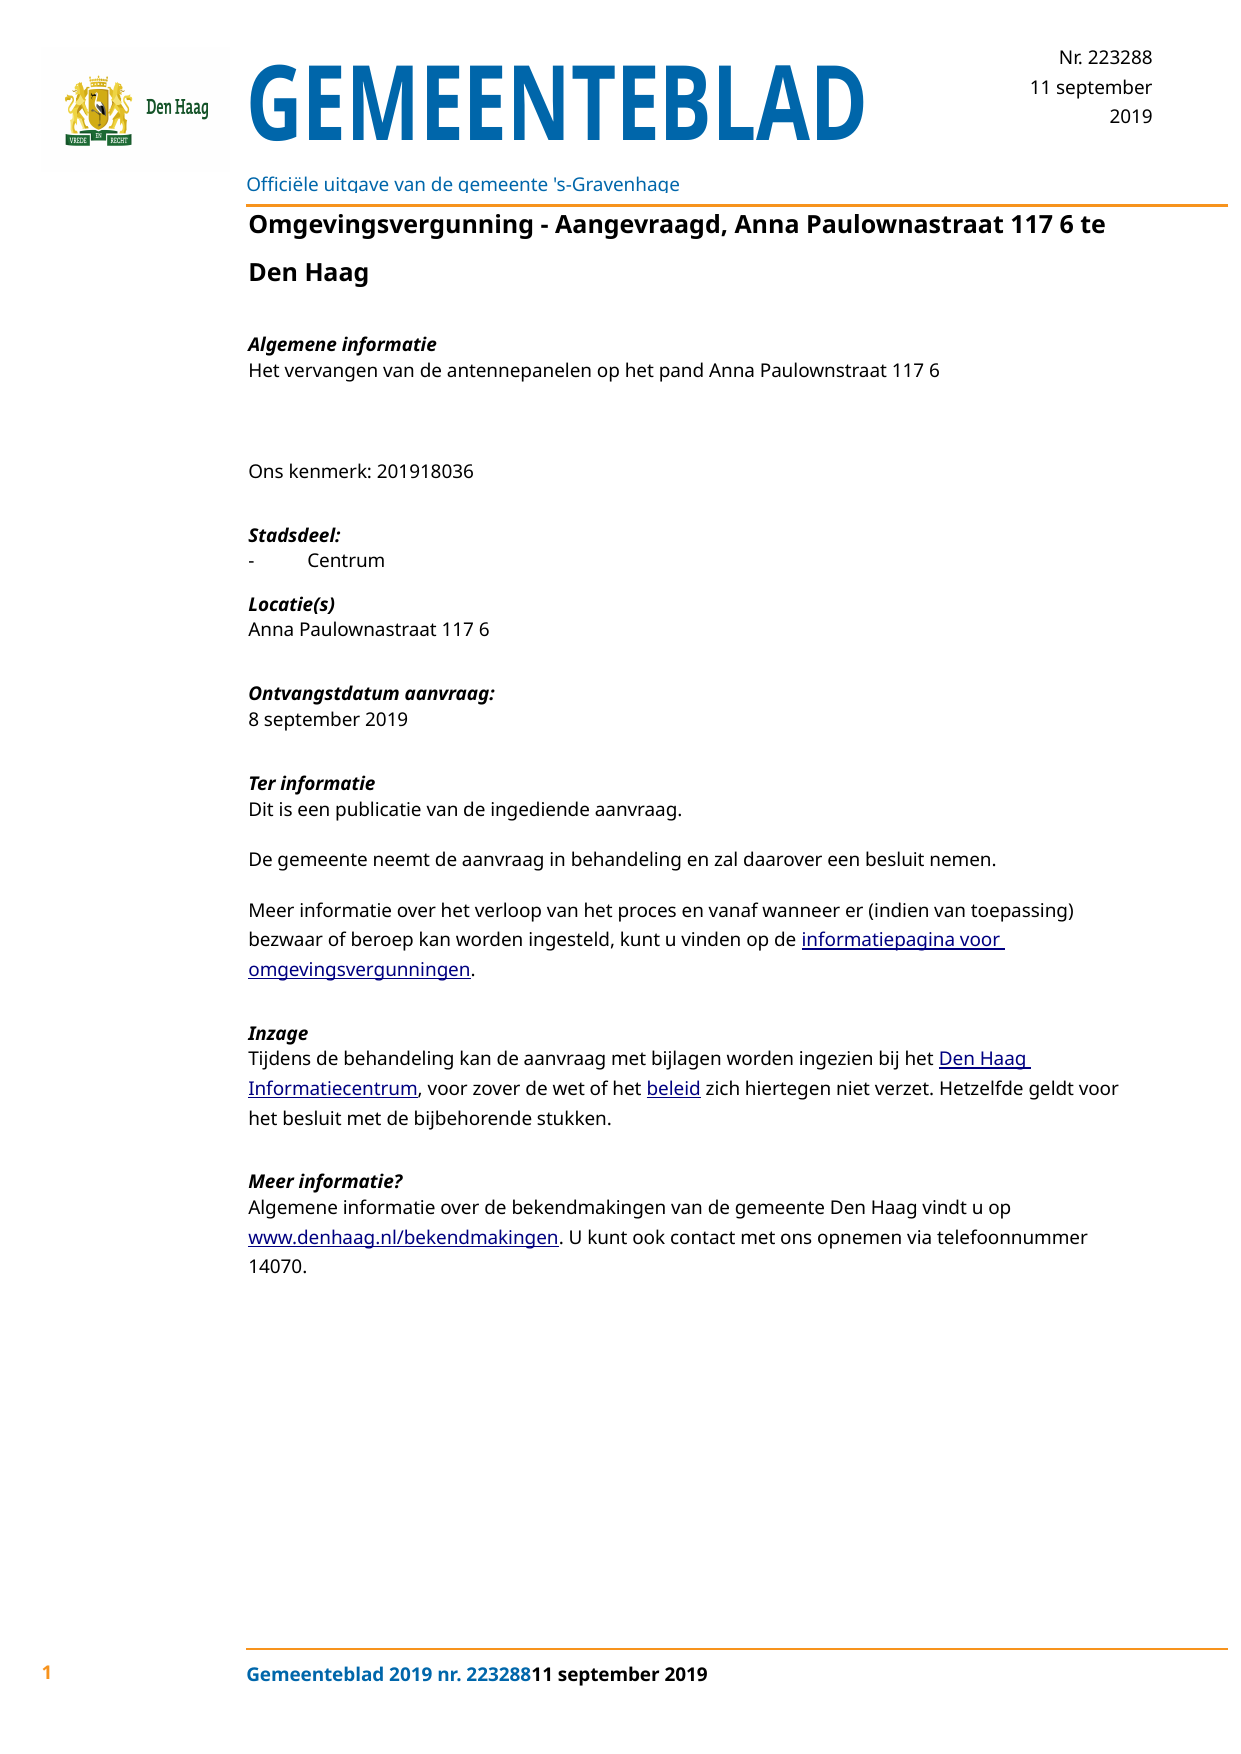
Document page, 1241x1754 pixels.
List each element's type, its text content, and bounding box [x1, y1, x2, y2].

text Meer informatie over het verloop van het proces en vanaf wanneer er (indien van toepassing) bezwaar of beroep kan worden ingesteld, kunt u vinden op de informatiepagina voor omgevingsvergunningen. [248, 897, 1152, 982]
text Inzage [248, 1020, 1152, 1046]
text Locatie(s) [248, 591, 1152, 617]
list Centrum [248, 548, 1152, 573]
text Algemene informatie [248, 331, 1152, 357]
text Anna Paulownastraat 117 6 [248, 617, 1152, 642]
text Ons kenmerk: 201918036 [248, 458, 1152, 484]
text De gemeente neemt de aanvraag in behandeling en zal daarover een besluit nemen. [248, 846, 1152, 872]
text Omgevingsvergunning - Aangevraagd, Anna Paulownastraat 117 6 te Den Haag [248, 207, 1152, 288]
text Meer informatie? [248, 1169, 1152, 1194]
text Algemene informatie over de bekendmakingen van de gemeente Den Haag vindt u op www.denhaag.nl/bekendmakingen. U kunt ook contact met ons opnemen via telefoonnummer 14070. [248, 1194, 1152, 1279]
text Stadsdeel: [248, 522, 1152, 548]
text 8 september 2019 [248, 706, 1152, 732]
text Dit is een publicatie van de ingediende aanvraag. [248, 796, 1152, 822]
text Tijdens de behandeling kan de aanvraag met bijlagen worden ingezien bij het Den Haag Informatiecentrum, voor zover de wet of het beleid zich hiertegen niet verzet. Hetzelfde geldt voor het besluit met de bijbehorende stukken. [248, 1046, 1152, 1131]
text Ontvangstdatum aanvraag: [248, 681, 1152, 706]
text Ter informatie [248, 770, 1152, 796]
picture [41, 47, 231, 172]
text Het vervangen van de antennepanelen op het pand Anna Paulownstraat 117 6 [248, 357, 1152, 383]
